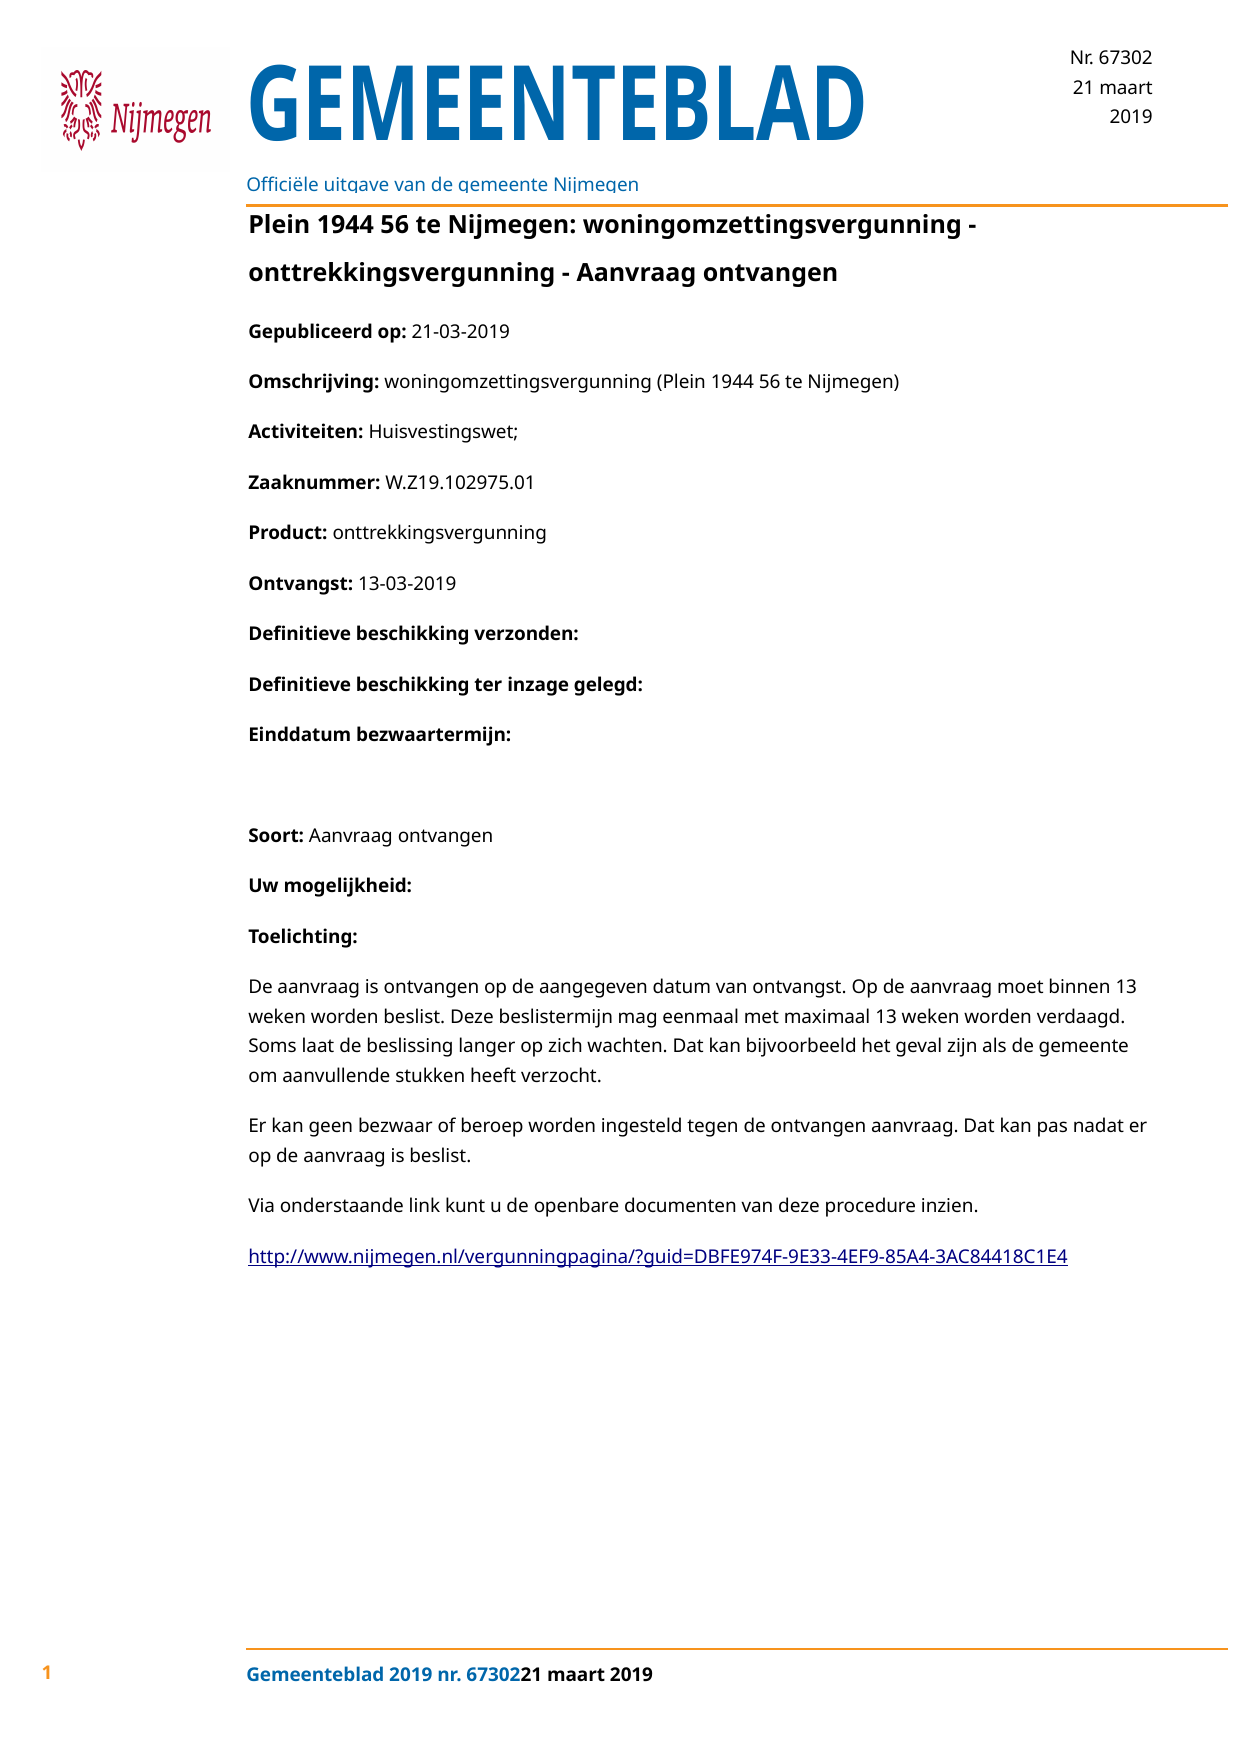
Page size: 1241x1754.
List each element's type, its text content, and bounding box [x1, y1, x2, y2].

text Einddatum bezwaartermijn: [248, 721, 1152, 747]
text Soort: Aanvraag ontvangen [248, 822, 1152, 848]
text Definitieve beschikking verzonden: [248, 620, 1152, 646]
text Er kan geen bezwaar of beroep worden ingesteld tegen de ontvangen aanvraag. Dat kan pas nadat er op de aanvraag is beslist. [248, 1112, 1152, 1168]
text De aanvraag is ontvangen op de aangegeven datum van ontvangst. Op de aanvraag moet binnen 13 weken worden beslist. Deze beslistermijn mag eenmaal met maximaal 13 weken worden verdaagd. Soms laat de beslissing langer op zich wachten. Dat kan bijvoorbeeld het geval zijn als de gemeente om aanvullende stukken heeft verzocht. [248, 973, 1152, 1088]
text Activiteiten: Huisvestingswet; [248, 419, 1152, 444]
text Gepubliceerd op: 21-03-2019 [248, 318, 1152, 344]
picture [41, 47, 231, 172]
text Via onderstaande link kunt u de openbare documenten van deze procedure inzien. [248, 1192, 1152, 1218]
text Definitieve beschikking ter inzage gelegd: [248, 671, 1152, 697]
text Toelichting: [248, 923, 1152, 949]
text http://www.nijmegen.nl/vergunningpagina/?guid=DBFE974F-9E33-4EF9-85A4-3AC84418C1E4 [248, 1243, 1152, 1269]
text Product: onttrekkingsvergunning [248, 519, 1152, 545]
text Zaaknummer: W.Z19.102975.01 [248, 469, 1152, 495]
text Plein 1944 56 te Nijmegen: woningomzettingsvergunning - onttrekkingsvergunning - Aanvraag ontvangen [248, 207, 1152, 288]
text Uw mogelijkheid: [248, 872, 1152, 898]
text Ontvangst: 13-03-2019 [248, 570, 1152, 596]
text Omschrijving: woningomzettingsvergunning (Plein 1944 56 te Nijmegen) [248, 368, 1152, 394]
